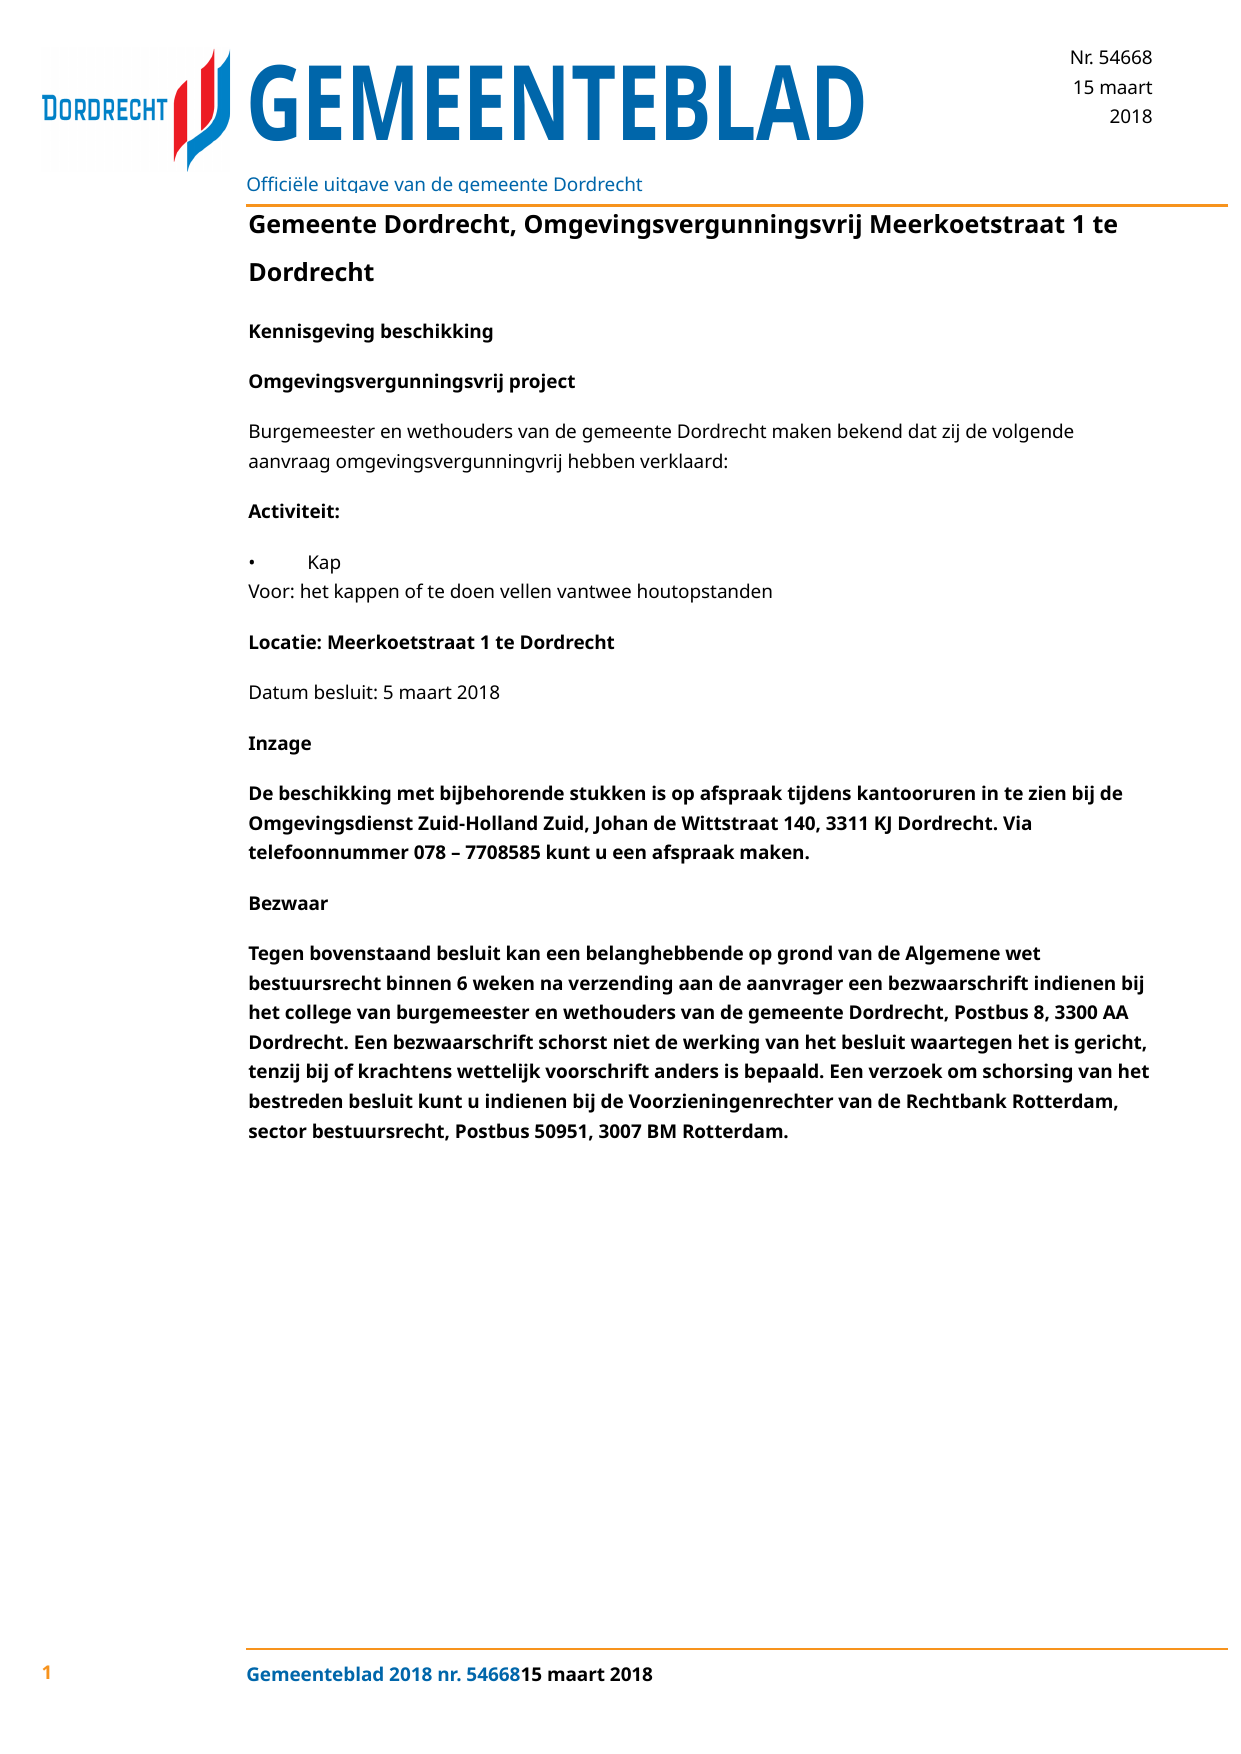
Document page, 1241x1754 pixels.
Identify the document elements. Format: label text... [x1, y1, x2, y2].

list Kap [248, 549, 1152, 575]
text Datum besluit: 5 maart 2018 [248, 679, 1152, 705]
text Tegen bovenstaand besluit kan een belanghebbende op grond van de Algemene wet bestuursrecht binnen 6 weken na verzending aan de aanvrager een bezwaarschrift indienen bij het college van burgemeester en wethouders van de gemeente Dordrecht, Postbus 8, 3300 AA Dordrecht. Een bezwaarschrift schorst niet de werking van het besluit waartegen het is gericht, tenzij bij of krachtens wettelijk voorschrift anders is bepaald. Een verzoek om schorsing van het bestreden besluit kunt u indienen bij de Voorzieningenrechter van de Rechtbank Rotterdam, sector bestuursrecht, Postbus 50951, 3007 BM Rotterdam. [248, 940, 1152, 1144]
text Burgemeester en wethouders van de gemeente Dordrecht maken bekend dat zij de volgende aanvraag omgevingsvergunningvrij hebben verklaard: [248, 419, 1152, 474]
text Omgevingsvergunningsvrij project [248, 368, 1152, 394]
text De beschikking met bijbehorende stukken is op afspraak tijdens kantooruren in te zien bij de Omgevingsdienst Zuid-Holland Zuid, Johan de Wittstraat 140, 3311 KJ Dordrecht. Via telefoonnummer 078 – 7708585 kunt u een afspraak maken. [248, 780, 1152, 865]
text Kennisgeving beschikking [248, 318, 1152, 344]
text Activiteit: [248, 499, 1152, 524]
text Gemeente Dordrecht, Omgevingsvergunningsvrij Meerkoetstraat 1 te Dordrecht [248, 207, 1152, 288]
text Locatie: Meerkoetstraat 1 te Dordrecht [248, 629, 1152, 655]
text Voor: het kappen of te doen vellen vantwee houtopstanden [248, 579, 1152, 604]
text Bezwaar [248, 890, 1152, 916]
picture [41, 47, 231, 172]
text Inzage [248, 730, 1152, 756]
